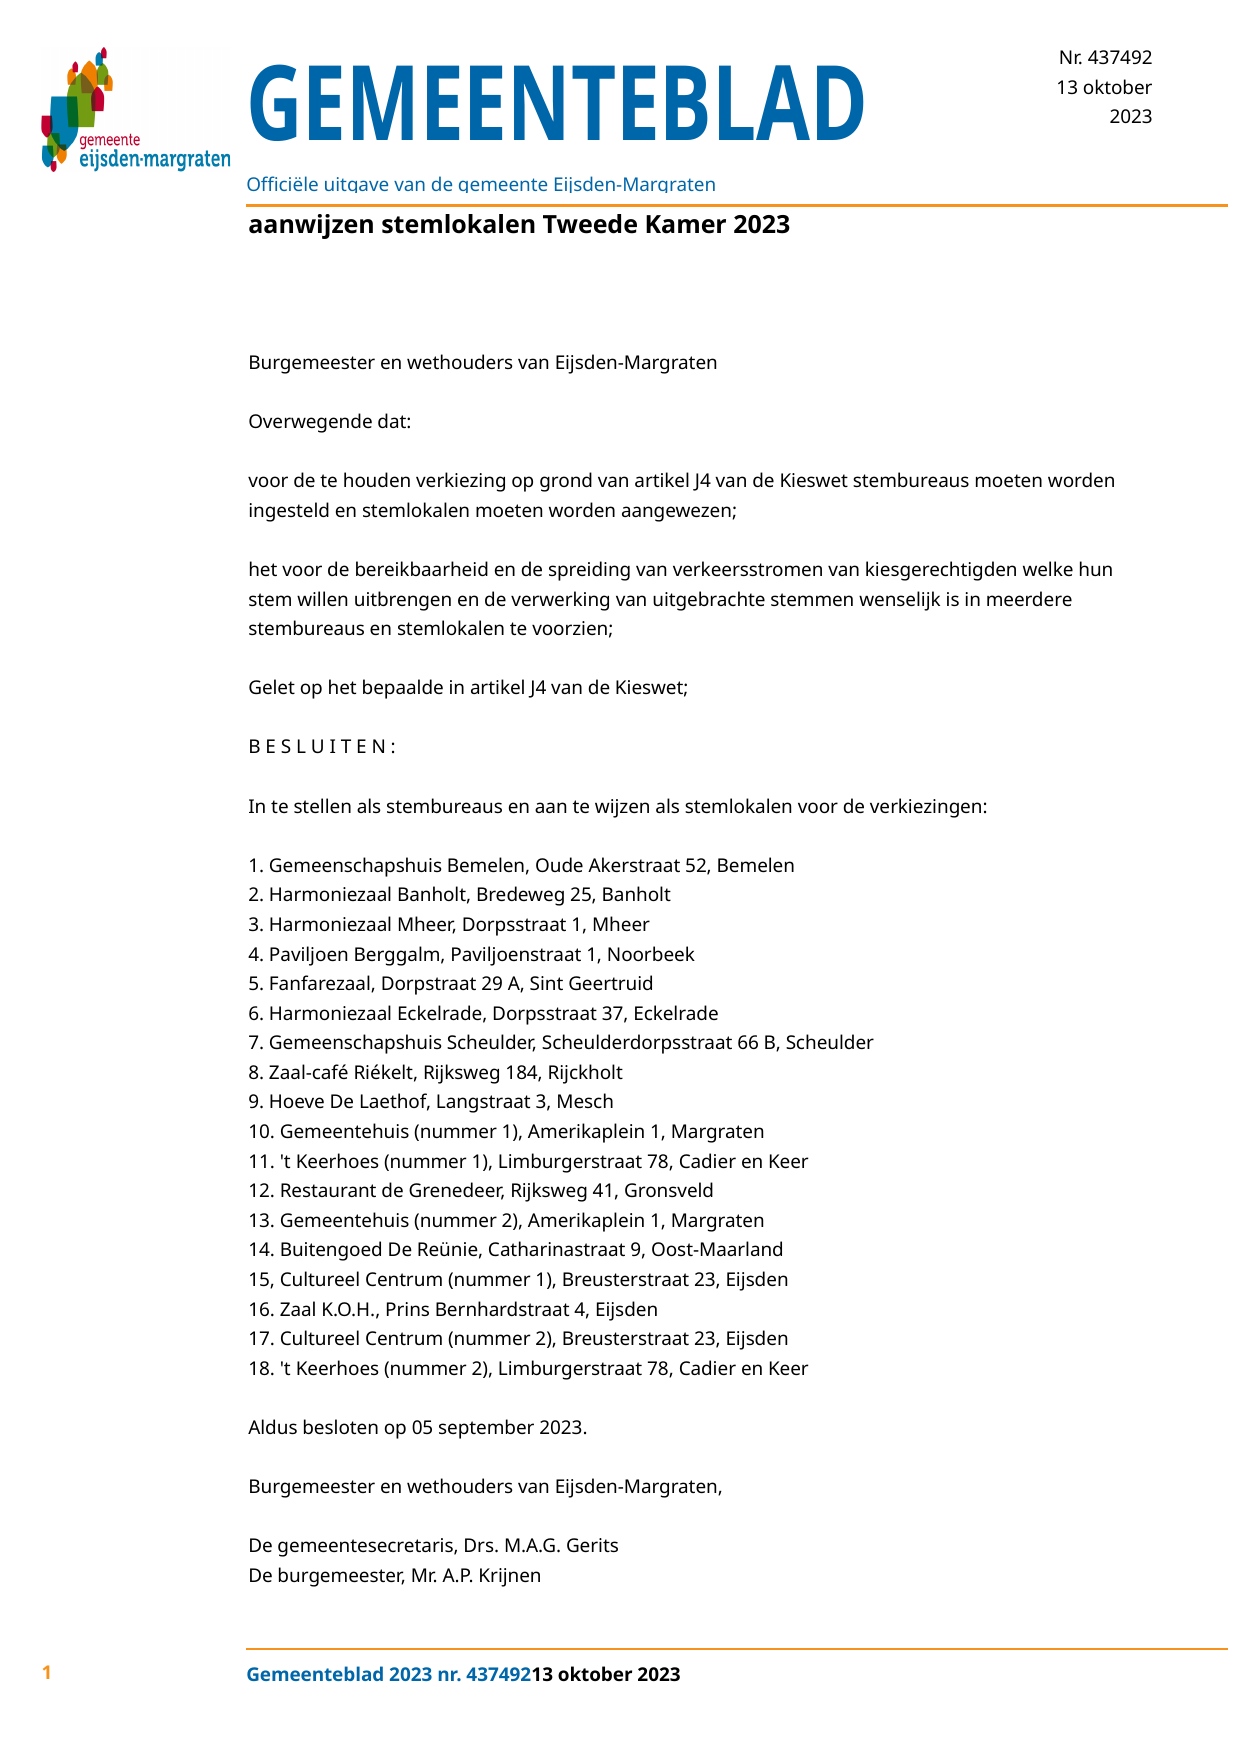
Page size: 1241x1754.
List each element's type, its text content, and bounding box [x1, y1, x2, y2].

picture [41, 47, 231, 172]
text 15, Cultureel Centrum (nummer 1), Breusterstraat 23, Eijsden [248, 1266, 1152, 1292]
text In te stellen als stembureaus en aan te wijzen als stemlokalen voor de verkiezingen: [248, 793, 1152, 819]
text 14. Buitengoed De Reünie, Catharinastraat 9, Oost-Maarland [248, 1237, 1152, 1262]
text 6. Harmoniezaal Eckelrade, Dorpsstraat 37, Eckelrade [248, 1000, 1152, 1026]
text Burgemeester en wethouders van Eijsden-Margraten, [248, 1473, 1152, 1499]
text 13. Gemeentehuis (nummer 2), Amerikaplein 1, Margraten [248, 1207, 1152, 1233]
text aanwijzen stemlokalen Tweede Kamer 2023 [248, 207, 1152, 241]
text 18. 't Keerhoes (nummer 2), Limburgerstraat 78, Cadier en Keer [248, 1355, 1152, 1381]
text 7. Gemeenschapshuis Scheulder, Scheulderdorpsstraat 66 B, Scheulder [248, 1029, 1152, 1055]
text 12. Restaurant de Grenedeer, Rijksweg 41, Gronsveld [248, 1177, 1152, 1203]
text 1. Gemeenschapshuis Bemelen, Oude Akerstraat 52, Bemelen [248, 852, 1152, 878]
text 5. Fanfarezaal, Dorpstraat 29 A, Sint Geertruid [248, 970, 1152, 996]
text voor de te houden verkiezing op grond van artikel J4 van de Kieswet stembureaus moeten worden ingesteld en stemlokalen moeten worden aangewezen; [248, 467, 1152, 523]
text Burgemeester en wethouders van Eijsden-Margraten [248, 349, 1152, 375]
text 9. Hoeve De Laethof, Langstraat 3, Mesch [248, 1089, 1152, 1114]
text De burgemeester, Mr. A.P. Krijnen [248, 1562, 1152, 1588]
text Aldus besloten op 05 september 2023. [248, 1414, 1152, 1440]
text B E S L U I T E N : [248, 734, 1152, 759]
text 17. Cultureel Centrum (nummer 2), Breusterstraat 23, Eijsden [248, 1325, 1152, 1351]
text 4. Paviljoen Berggalm, Paviljoenstraat 1, Noorbeek [248, 941, 1152, 967]
text 3. Harmoniezaal Mheer, Dorpsstraat 1, Mheer [248, 911, 1152, 937]
text 8. Zaal-café Riékelt, Rijksweg 184, Rijckholt [248, 1059, 1152, 1085]
text De gemeentesecretaris, Drs. M.A.G. Gerits [248, 1532, 1152, 1558]
text 16. Zaal K.O.H., Prins Bernhardstraat 4, Eijsden [248, 1296, 1152, 1322]
text Gelet op het bepaalde in artikel J4 van de Kieswet; [248, 674, 1152, 700]
text 10. Gemeentehuis (nummer 1), Amerikaplein 1, Margraten [248, 1118, 1152, 1144]
text 2. Harmoniezaal Banholt, Bredeweg 25, Banholt [248, 882, 1152, 907]
text 11. 't Keerhoes (nummer 1), Limburgerstraat 78, Cadier en Keer [248, 1148, 1152, 1174]
text het voor de bereikbaarheid en de spreiding van verkeersstromen van kiesgerechtigden welke hun stem willen uitbrengen en de verwerking van uitgebrachte stemmen wenselijk is in meerdere stembureaus en stemlokalen te voorzien; [248, 556, 1152, 641]
text Overwegende dat: [248, 408, 1152, 434]
